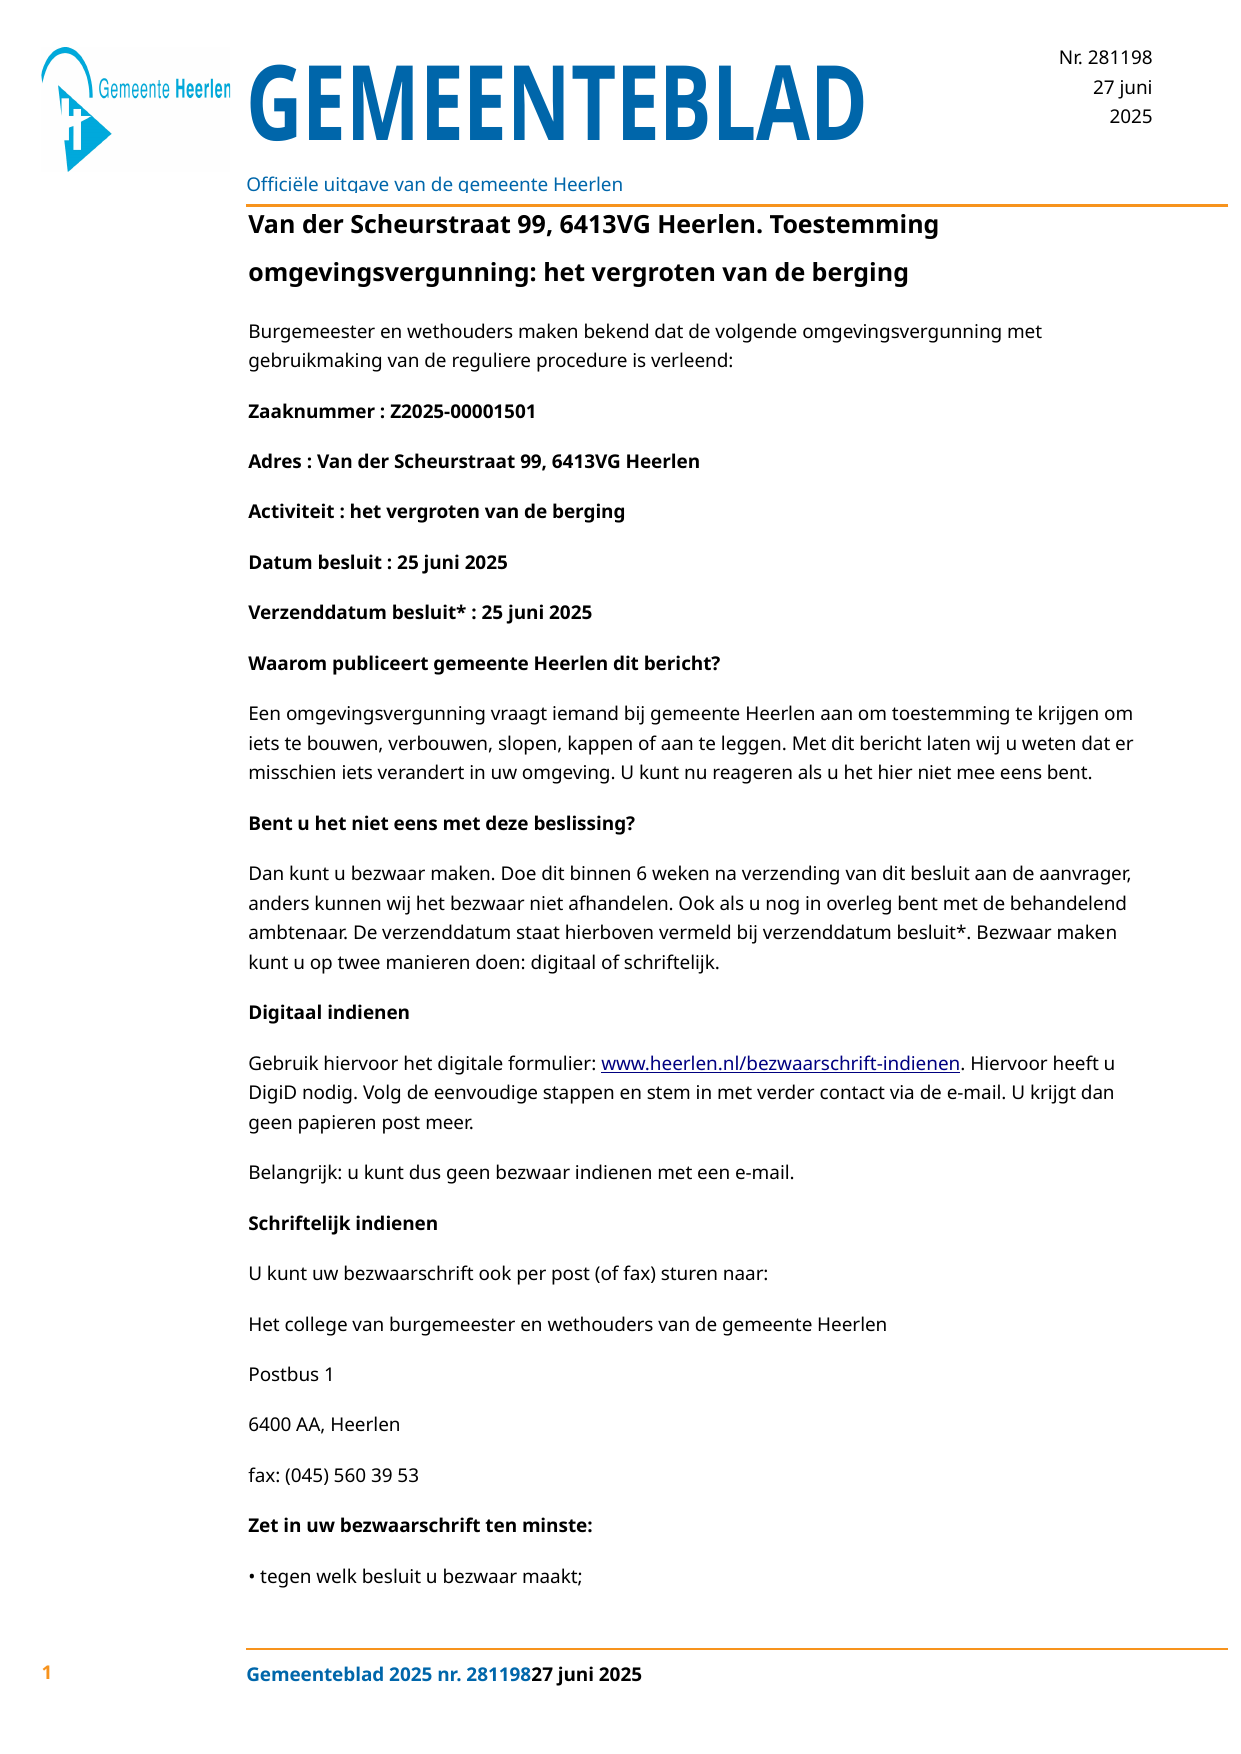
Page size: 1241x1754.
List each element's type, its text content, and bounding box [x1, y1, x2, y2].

text U kunt uw bezwaarschrift ook per post (of fax) sturen naar: [248, 1260, 1152, 1286]
picture [41, 47, 231, 172]
text Activiteit : het vergroten van de berging [248, 499, 1152, 524]
text Postbus 1 [248, 1361, 1152, 1387]
text Belangrijk: u kunt dus geen bezwaar indienen met een e-mail. [248, 1159, 1152, 1185]
text Datum besluit : 25 juni 2025 [248, 549, 1152, 575]
text Waarom publiceert gemeente Heerlen dit bericht? [248, 650, 1152, 676]
text 6400 AA, Heerlen [248, 1412, 1152, 1437]
text Van der Scheurstraat 99, 6413VG Heerlen. Toestemming omgevingsvergunning: het vergroten van de berging [248, 207, 1152, 288]
text Zaaknummer : Z2025-00001501 [248, 398, 1152, 424]
text Adres : Van der Scheurstraat 99, 6413VG Heerlen [248, 448, 1152, 474]
text Zet in uw bezwaarschrift ten minste: [248, 1512, 1152, 1538]
text Schriftelijk indienen [248, 1210, 1152, 1236]
text Het college van burgemeester en wethouders van de gemeente Heerlen [248, 1311, 1152, 1337]
text Verzenddatum besluit* : 25 juni 2025 [248, 599, 1152, 625]
text Een omgevingsvergunning vraagt iemand bij gemeente Heerlen aan om toestemming te krijgen om iets te bouwen, verbouwen, slopen, kappen of aan te leggen. Met dit bericht laten wij u weten dat er misschien iets verandert in uw omgeving. U kunt nu reageren als u het hier niet mee eens bent. [248, 700, 1152, 785]
text fax: (045) 560 39 53 [248, 1462, 1152, 1488]
text Gebruik hiervoor het digitale formulier: www.heerlen.nl/bezwaarschrift-indienen. Hiervoor heeft u DigiD nodig. Volg de eenvoudige stappen en stem in met verder contact via de e-mail. U krijgt dan geen papieren post meer. [248, 1050, 1152, 1135]
text Bent u het niet eens met deze beslissing? [248, 810, 1152, 836]
text Digitaal indienen [248, 999, 1152, 1025]
picture [41, 47, 59, 70]
text Dan kunt u bezwaar maken. Doe dit binnen 6 weken na verzending van dit besluit aan de aanvrager, anders kunnen wij het bezwaar niet afhandelen. Ook als u nog in overleg bent met de behandelend ambtenaar. De verzenddatum staat hierboven vermeld bij verzenddatum besluit*. Bezwaar maken kunt u op twee manieren doen: digitaal of schriftelijk. [248, 860, 1152, 975]
text • tegen welk besluit u bezwaar maakt; [248, 1563, 1152, 1589]
text Burgemeester en wethouders maken bekend dat de volgende omgevingsvergunning met gebruikmaking van de reguliere procedure is verleend: [248, 318, 1152, 373]
